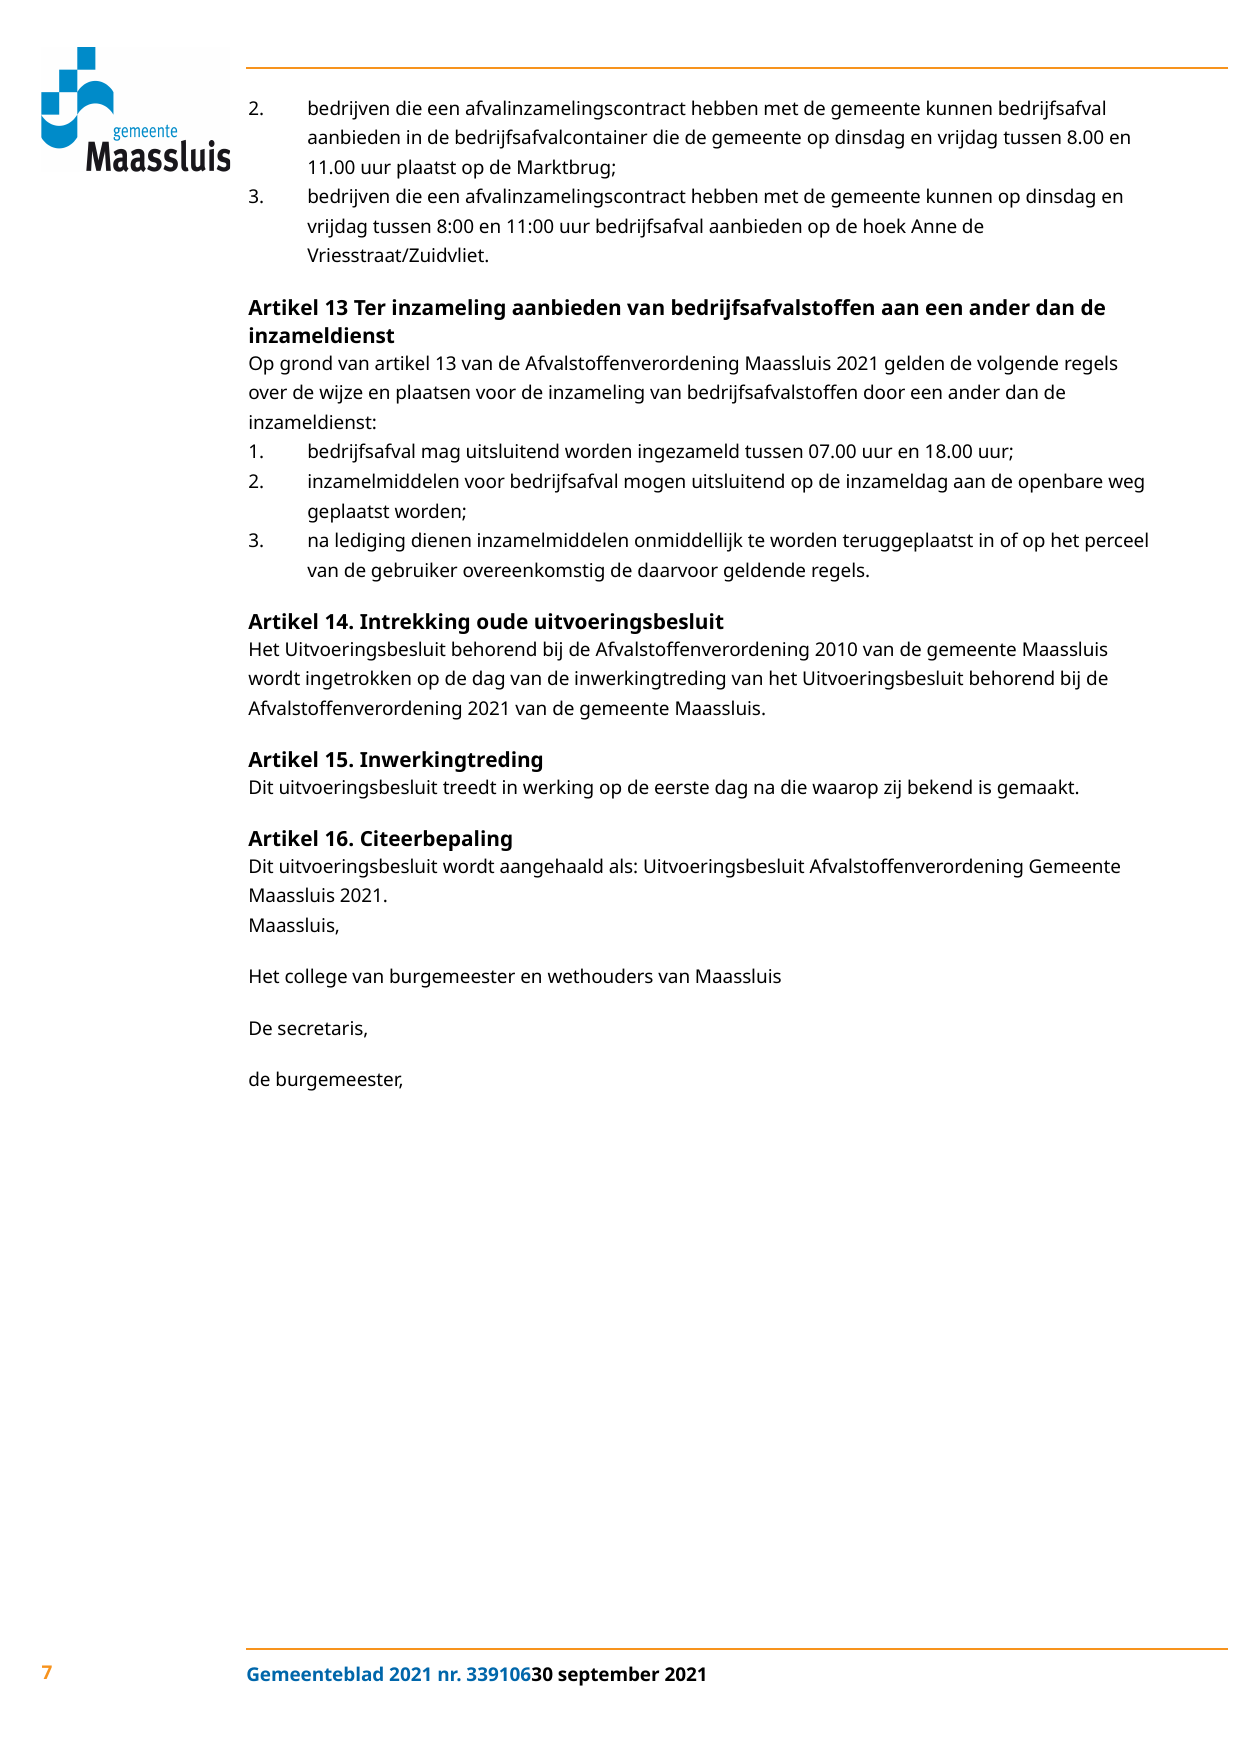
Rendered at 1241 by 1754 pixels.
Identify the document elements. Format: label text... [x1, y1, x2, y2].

text Artikel 13 Ter inzameling aanbieden van bedrijfsafvalstoffen aan een ander dan de inzameldienst [248, 293, 1152, 350]
picture [41, 47, 77, 92]
text Het college van burgemeester en wethouders van Maassluis [248, 963, 1152, 989]
text Dit uitvoeringsbesluit wordt aangehaald als: Uitvoeringsbesluit Afvalstoffenverordening Gemeente Maassluis 2021. [248, 853, 1152, 908]
text de burgemeester, [248, 1066, 1152, 1092]
list bedrijfsafval mag uitsluitend worden ingezameld tussen 07.00 uur en 18.00 uur; [248, 439, 1152, 464]
text Maassluis, [248, 912, 1152, 938]
text De secretaris, [248, 1015, 1152, 1041]
list inzamelmiddelen voor bedrijfsafval mogen uitsluitend op de inzameldag aan de openbare weg geplaatst worden; [248, 468, 1152, 524]
text Artikel 15. Inwerkingtreding [248, 746, 1152, 774]
text Artikel 16. Citeerbepaling [248, 824, 1152, 853]
picture [41, 47, 231, 172]
text Dit uitvoeringsbesluit treedt in werking op de eerste dag na die waarop zij bekend is gemaakt. [248, 774, 1152, 800]
list bedrijven die een afvalinzamelingscontract hebben met de gemeente kunnen op dinsdag en vrijdag tussen 8:00 en 11:00 uur bedrijfsafval aanbieden op de hoek Anne de Vriesstraat/Zuidvliet. [248, 183, 1152, 268]
list bedrijven die een afvalinzamelingscontract hebben met de gemeente kunnen bedrijfsafval aanbieden in de bedrijfsafvalcontainer die de gemeente op dinsdag en vrijdag tussen 8.00 en 11.00 uur plaatst op de Marktbrug; [248, 95, 1152, 180]
text Artikel 14. Intrekking oude uitvoeringsbesluit [248, 607, 1152, 636]
text Op grond van artikel 13 van de Afvalstoffenverordening Maassluis 2021 gelden de volgende regels over de wijze en plaatsen voor de inzameling van bedrijfsafvalstoffen door een ander dan de inzameldienst: [248, 350, 1152, 435]
list na lediging dienen inzamelmiddelen onmiddellijk te worden teruggeplaatst in of op het perceel van de gebruiker overeenkomstig de daarvoor geldende regels. [248, 527, 1152, 583]
text Het Uitvoeringsbesluit behorend bij de Afvalstoffenverordening 2010 van de gemeente Maassluis wordt ingetrokken op de dag van de inwerkingtreding van het Uitvoeringsbesluit behorend bij de Afvalstoffenverordening 2021 van de gemeente Maassluis. [248, 636, 1152, 721]
